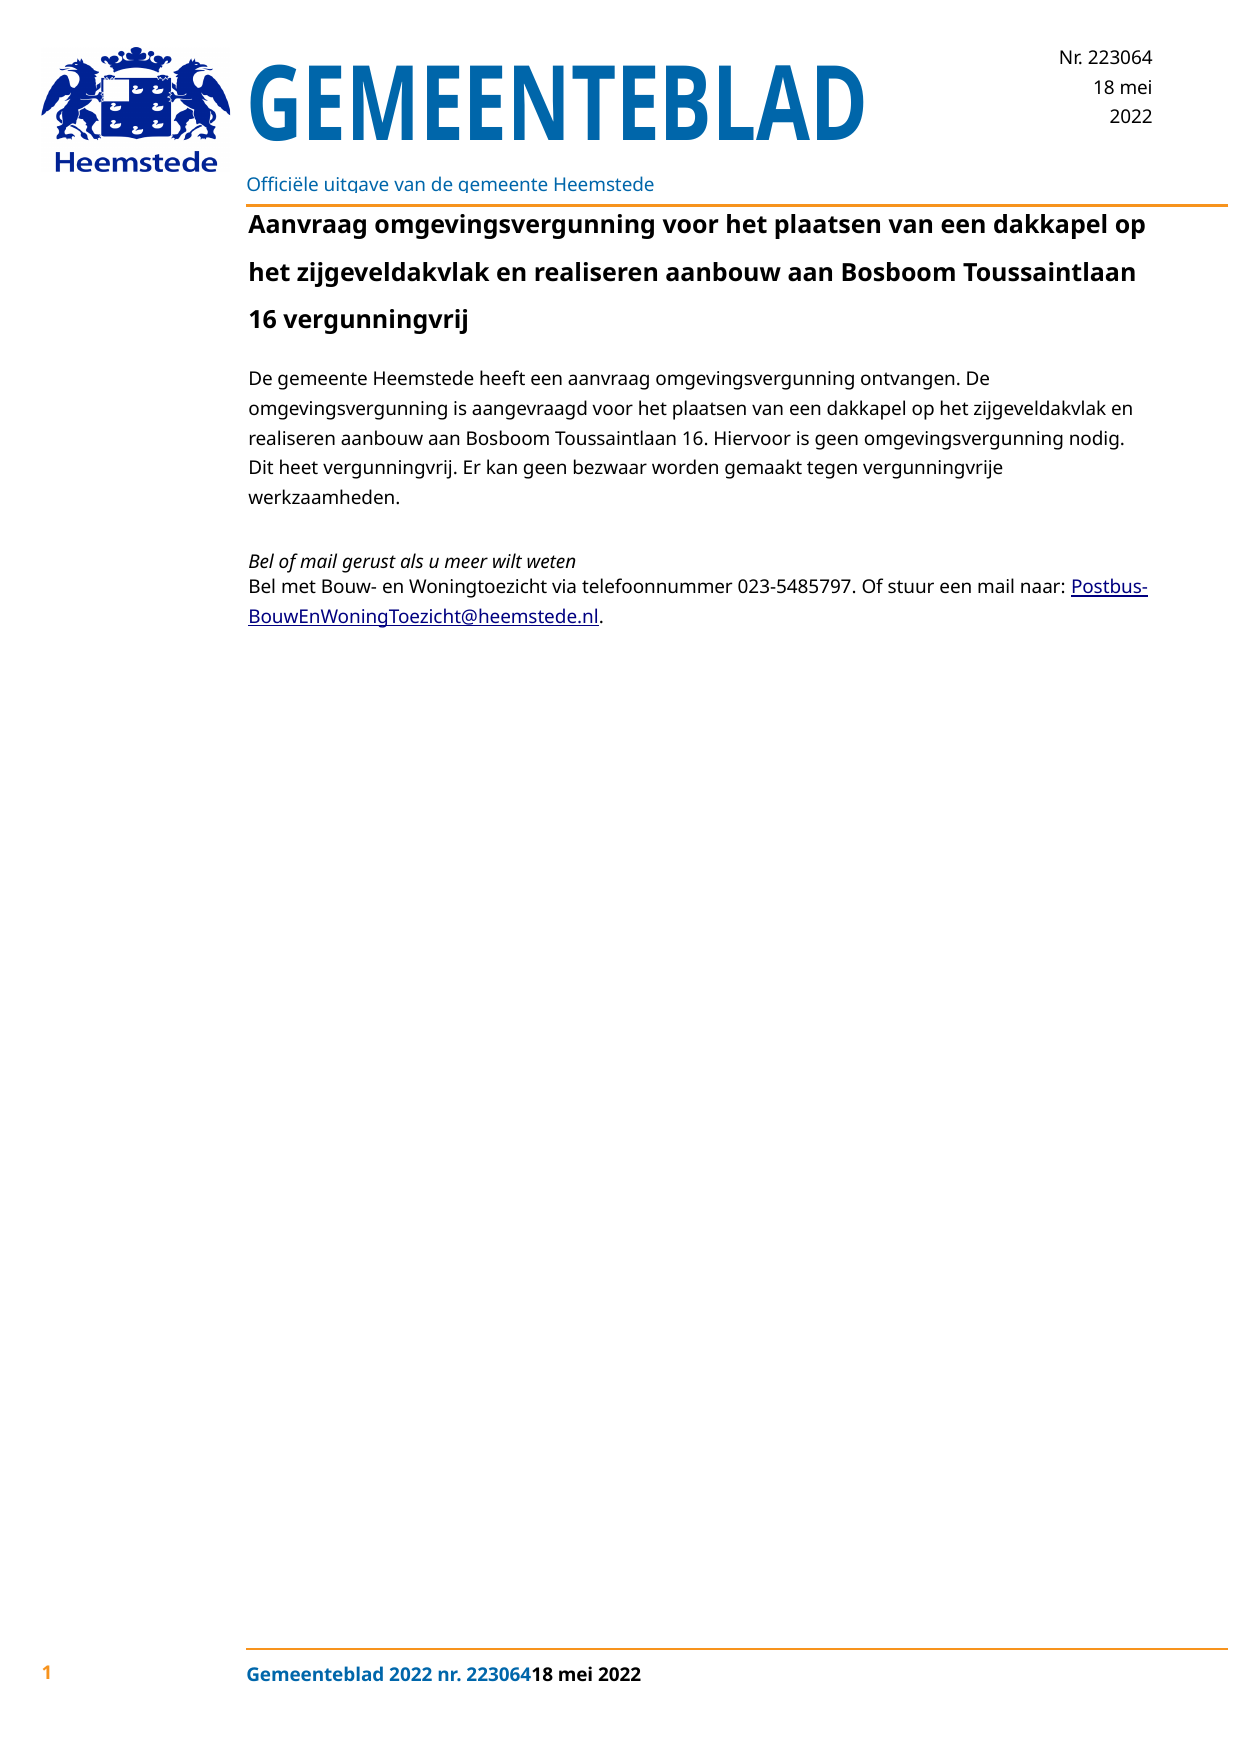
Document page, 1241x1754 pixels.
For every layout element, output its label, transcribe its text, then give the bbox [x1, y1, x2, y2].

picture [41, 47, 231, 172]
text Aanvraag omgevingsvergunning voor het plaatsen van een dakkapel op het zijgeveldakvlak en realiseren aanbouw aan Bosboom Toussaintlaan 16 vergunningvrij [248, 207, 1152, 336]
text Bel of mail gerust als u meer wilt weten [248, 548, 1152, 573]
text Bel met Bouw- en Woningtoezicht via telefoonnummer 023-5485797. Of stuur een mail naar: Postbus-BouwEnWoningToezicht@heemstede.nl. [248, 573, 1152, 629]
text De gemeente Heemstede heeft een aanvraag omgevingsvergunning ontvangen. De omgevingsvergunning is aangevraagd voor het plaatsen van een dakkapel op het zijgeveldakvlak en realiseren aanbouw aan Bosboom Toussaintlaan 16. Hiervoor is geen omgevingsvergunning nodig. Dit heet vergunningvrij. Er kan geen bezwaar worden gemaakt tegen vergunningvrije werkzaamheden. [248, 366, 1152, 509]
